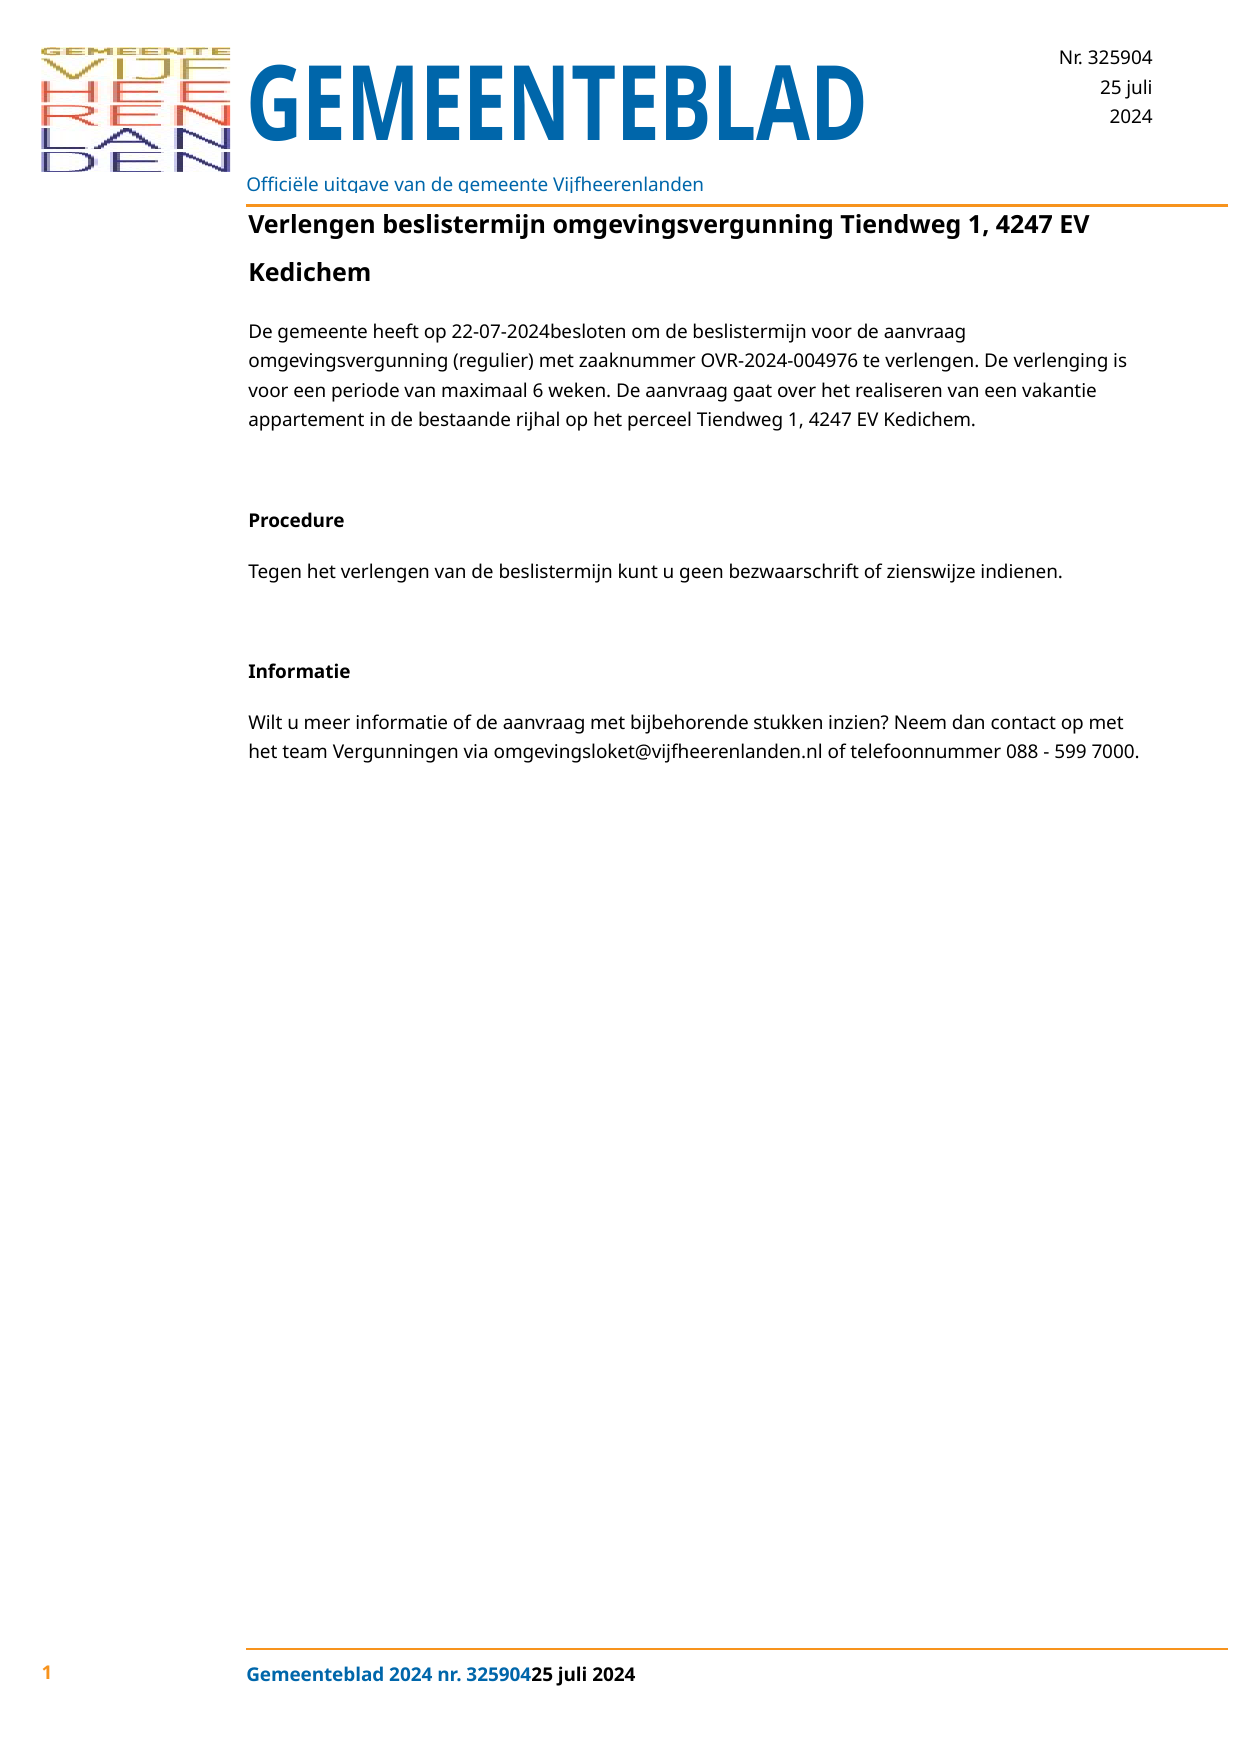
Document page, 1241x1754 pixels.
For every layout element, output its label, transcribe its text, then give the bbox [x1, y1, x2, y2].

text Verlengen beslistermijn omgevingsvergunning Tiendweg 1, 4247 EV Kedichem [248, 207, 1152, 288]
picture [41, 47, 231, 172]
text De gemeente heeft op 22-07-2024besloten om de beslistermijn voor de aanvraag omgevingsvergunning (regulier) met zaaknummer OVR-2024-004976 te verlengen. De verlenging is voor een periode van maximaal 6 weken. De aanvraag gaat over het realiseren van een vakantie appartement in de bestaande rijhal op het perceel Tiendweg 1, 4247 EV Kedichem. [248, 318, 1152, 432]
text Procedure [248, 507, 1152, 533]
text Wilt u meer informatie of de aanvraag met bijbehorende stukken inzien? Neem dan contact op met het team Vergunningen via omgevingsloket@vijfheerenlanden.nl of telefoonnummer 088 - 599 7000. [248, 709, 1152, 764]
text Informatie [248, 659, 1152, 684]
text Tegen het verlengen van de beslistermijn kunt u geen bezwaarschrift of zienswijze indienen. [248, 558, 1152, 584]
